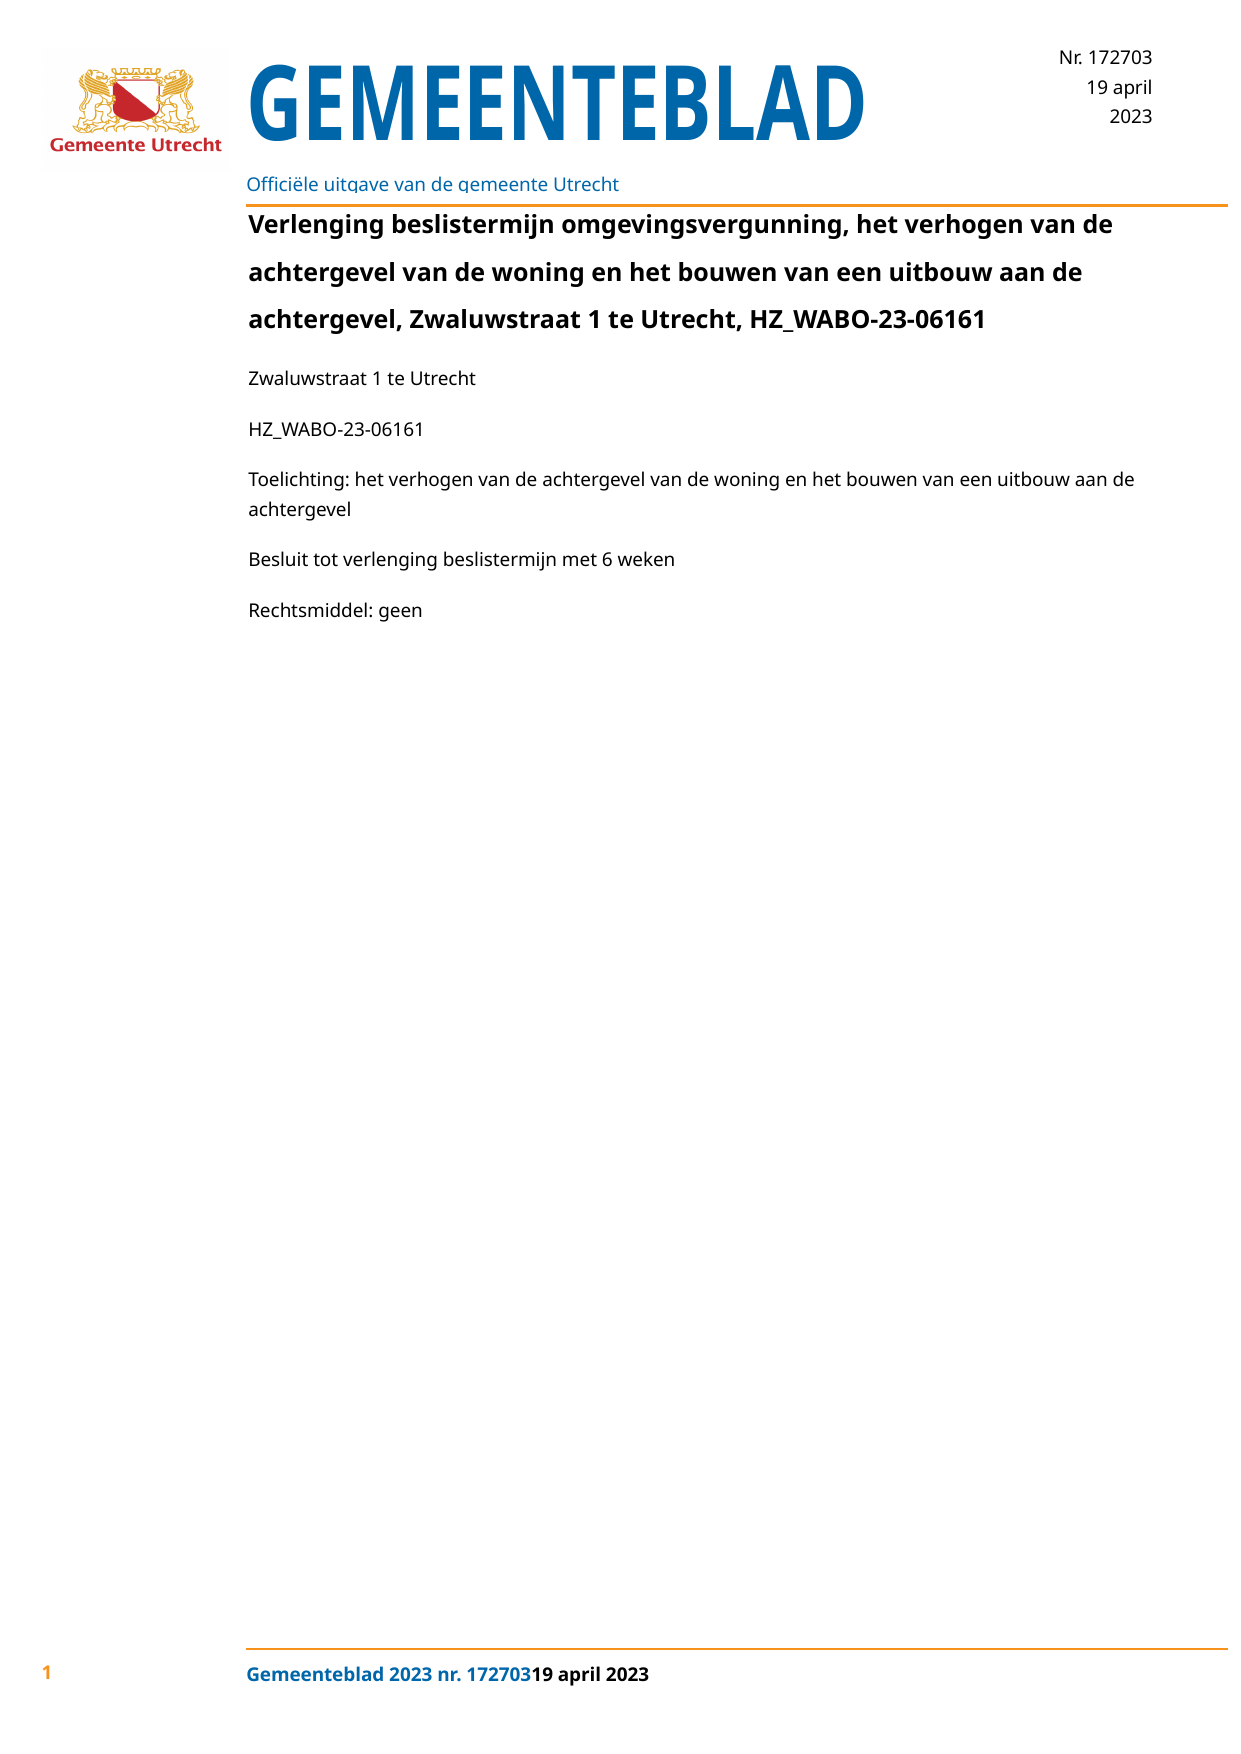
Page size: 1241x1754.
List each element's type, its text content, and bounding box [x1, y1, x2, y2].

text Toelichting: het verhogen van de achtergevel van de woning en het bouwen van een uitbouw aan de achtergevel [248, 466, 1152, 522]
text Rechtsmiddel: geen [248, 597, 1152, 622]
text Verlenging beslistermijn omgevingsvergunning, het verhogen van de achtergevel van de woning en het bouwen van een uitbouw aan de achtergevel, Zwaluwstraat 1 te Utrecht, HZ_WABO-23-06161 [248, 207, 1152, 336]
text HZ_WABO-23-06161 [248, 416, 1152, 442]
picture [41, 47, 231, 172]
text Zwaluwstraat 1 te Utrecht [248, 366, 1152, 391]
text Besluit tot verlenging beslistermijn met 6 weken [248, 546, 1152, 572]
